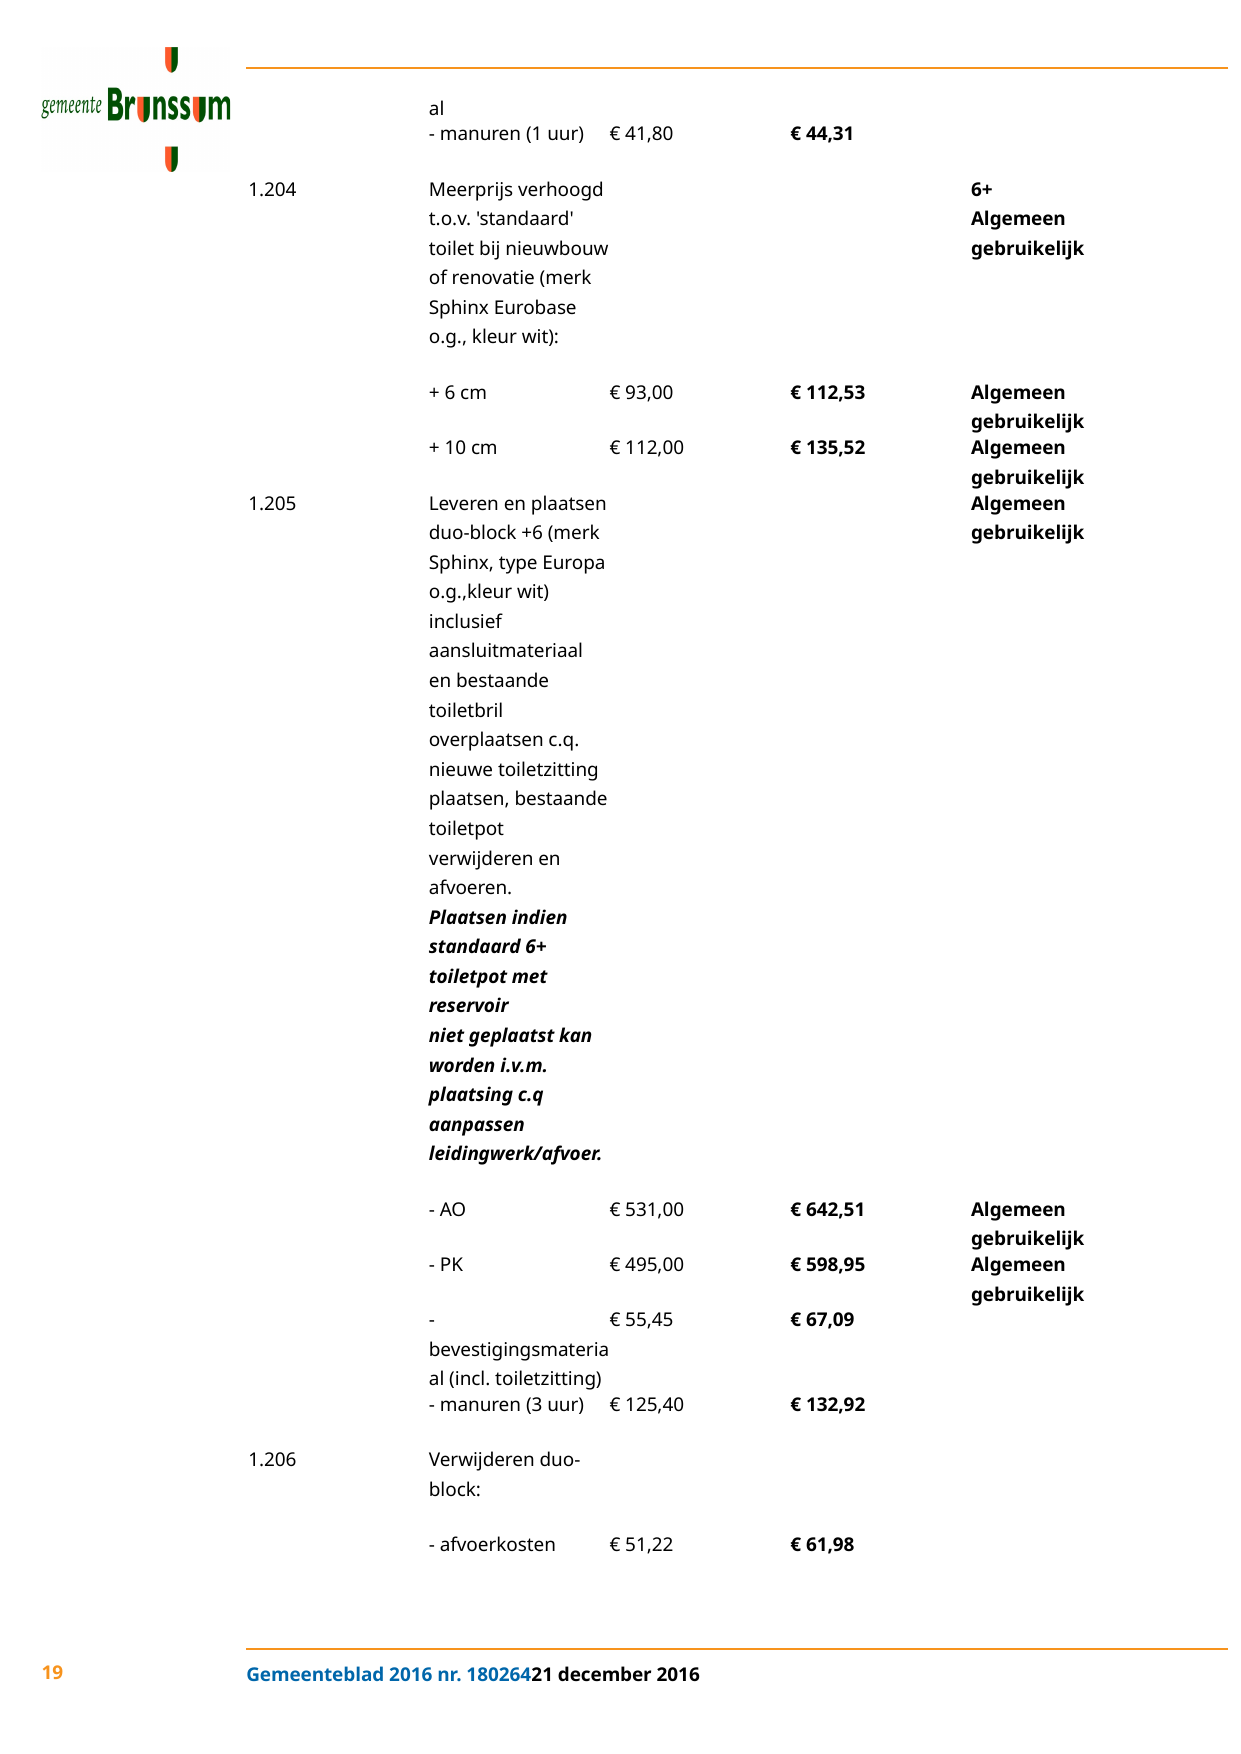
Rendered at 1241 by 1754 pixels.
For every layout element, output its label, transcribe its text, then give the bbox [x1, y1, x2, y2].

table_cell [790, 95, 971, 121]
table_cell [248, 121, 429, 176]
table_cell [971, 1391, 1152, 1447]
table_cell € 67,09 [790, 1306, 971, 1391]
picture [41, 47, 231, 172]
table_cell € 132,92 [790, 1391, 971, 1447]
table_cell [971, 1306, 1152, 1391]
table_cell + 6 cm [429, 379, 609, 434]
table_cell [971, 1447, 1152, 1532]
table_cell [609, 95, 790, 121]
table_cell [790, 490, 971, 1196]
table_cell - AO [429, 1196, 609, 1251]
table_cell € 55,45 [609, 1306, 790, 1391]
table_cell € 112,00 [609, 434, 790, 490]
table_cell Meerprijs verhoogd t.o.v. 'standaard' toilet bij nieuwbouw of renovatie (merk Sphinx Eurobase o.g., kleur wit): [429, 176, 609, 379]
table_cell Algemeen gebruikelijk [971, 379, 1152, 434]
table_cell [248, 1196, 429, 1251]
table_cell Algemeen gebruikelijk [971, 434, 1152, 490]
table_cell [248, 1532, 429, 1587]
table_cell Leveren en plaatsen duo-block +6 (merk Sphinx, type Europa o.g.,kleur wit) inclusief aansluitmateriaal en bestaande toiletbril overplaatsen c.q. nieuwe toiletzitting plaatsen, bestaande toiletpot verwijderen en afvoeren. Plaatsen indien standaard 6+ toiletpot met reservoir niet geplaatst kan worden i.v.m. plaatsing c.q aanpassen leidingwerk/afvoer. [429, 490, 609, 1196]
table_cell [609, 176, 790, 379]
table_cell Algemeen gebruikelijk [971, 1196, 1152, 1251]
table_cell [248, 1251, 429, 1306]
table_cell + 10 cm [429, 434, 609, 490]
table_cell [248, 1306, 429, 1391]
table_cell € 93,00 [609, 379, 790, 434]
table_cell € 642,51 [790, 1196, 971, 1251]
table_cell € 598,95 [790, 1251, 971, 1306]
table_cell [971, 121, 1152, 176]
table_cell al [429, 95, 609, 121]
table_cell € 61,98 [790, 1532, 971, 1587]
table_cell [609, 490, 790, 1196]
table_cell [248, 95, 429, 121]
table_cell € 531,00 [609, 1196, 790, 1251]
table_cell 1.206 [248, 1447, 429, 1532]
table_cell [248, 379, 429, 434]
table_cell [248, 434, 429, 490]
table_cell € 51,22 [609, 1532, 790, 1587]
table_cell € 135,52 [790, 434, 971, 490]
table_cell € 112,53 [790, 379, 971, 434]
table_cell [971, 1532, 1152, 1587]
table_cell [790, 176, 971, 379]
table_cell - manuren (3 uur) [429, 1391, 609, 1447]
table_cell 1.204 [248, 176, 429, 379]
table_cell € 495,00 [609, 1251, 790, 1306]
table_cell [609, 1447, 790, 1532]
table_cell [971, 95, 1152, 121]
table_cell € 41,80 [609, 121, 790, 176]
table_cell € 125,40 [609, 1391, 790, 1447]
table_cell Verwijderen duo-block: [429, 1447, 609, 1532]
table_cell [248, 1391, 429, 1447]
table_cell 1.205 [248, 490, 429, 1196]
table_cell € 44,31 [790, 121, 971, 176]
table_cell 6+ Algemeen gebruikelijk [971, 176, 1152, 379]
table_cell - manuren (1 uur) [429, 121, 609, 176]
table_cell Algemeen gebruikelijk [971, 1251, 1152, 1306]
table_cell [790, 1447, 971, 1532]
table_cell - bevestigingsmateriaal (incl. toiletzitting) [429, 1306, 609, 1391]
table_cell Algemeen gebruikelijk [971, 490, 1152, 1196]
table_cell - afvoerkosten [429, 1532, 609, 1587]
table_cell - PK [429, 1251, 609, 1306]
